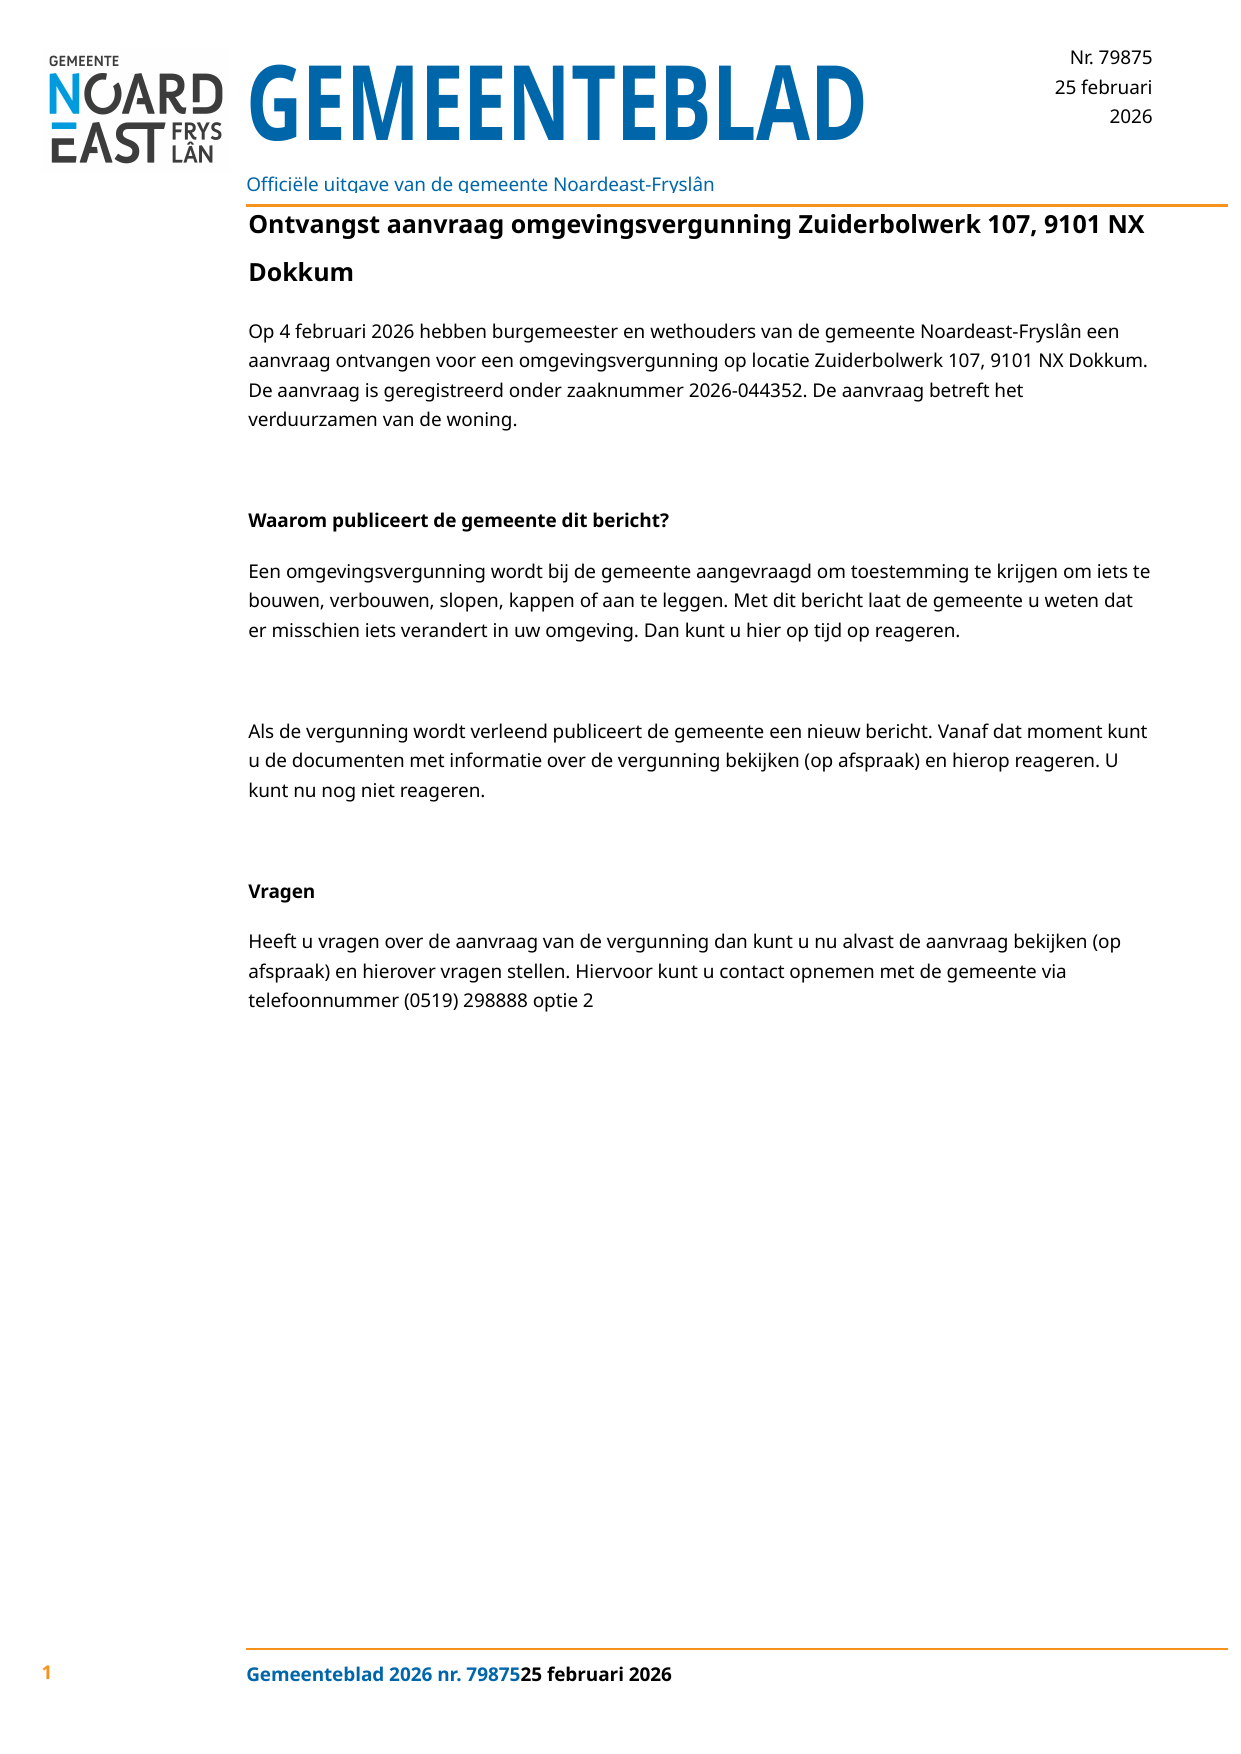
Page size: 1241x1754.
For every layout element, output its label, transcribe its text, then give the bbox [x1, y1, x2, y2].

text Ontvangst aanvraag omgevingsvergunning Zuiderbolwerk 107, 9101 NX Dokkum [248, 207, 1152, 288]
text Een omgevingsvergunning wordt bij de gemeente aangevraagd om toestemming te krijgen om iets te bouwen, verbouwen, slopen, kappen of aan te leggen. Met dit bericht laat de gemeente u weten dat er misschien iets verandert in uw omgeving. Dan kunt u hier op tijd op reageren. [248, 558, 1152, 643]
text Als de vergunning wordt verleend publiceert de gemeente een nieuw bericht. Vanaf dat moment kunt u de documenten met informatie over de vergunning bekijken (op afspraak) en hierop reageren. U kunt nu nog niet reageren. [248, 718, 1152, 803]
text Vragen [248, 878, 1152, 904]
text Op 4 februari 2026 hebben burgemeester en wethouders van de gemeente Noardeast-Fryslân een aanvraag ontvangen voor een omgevingsvergunning op locatie Zuiderbolwerk 107, 9101 NX Dokkum. De aanvraag is geregistreerd onder zaaknummer 2026-044352. De aanvraag betreft het verduurzamen van de woning. [248, 318, 1152, 432]
picture [41, 47, 231, 172]
text Heeft u vragen over de aanvraag van de vergunning dan kunt u nu alvast de aanvraag bekijken (op afspraak) en hierover vragen stellen. Hiervoor kunt u contact opnemen met de gemeente via telefoonnummer (0519) 298888 optie 2 [248, 928, 1152, 1013]
text Waarom publiceert de gemeente dit bericht? [248, 507, 1152, 533]
